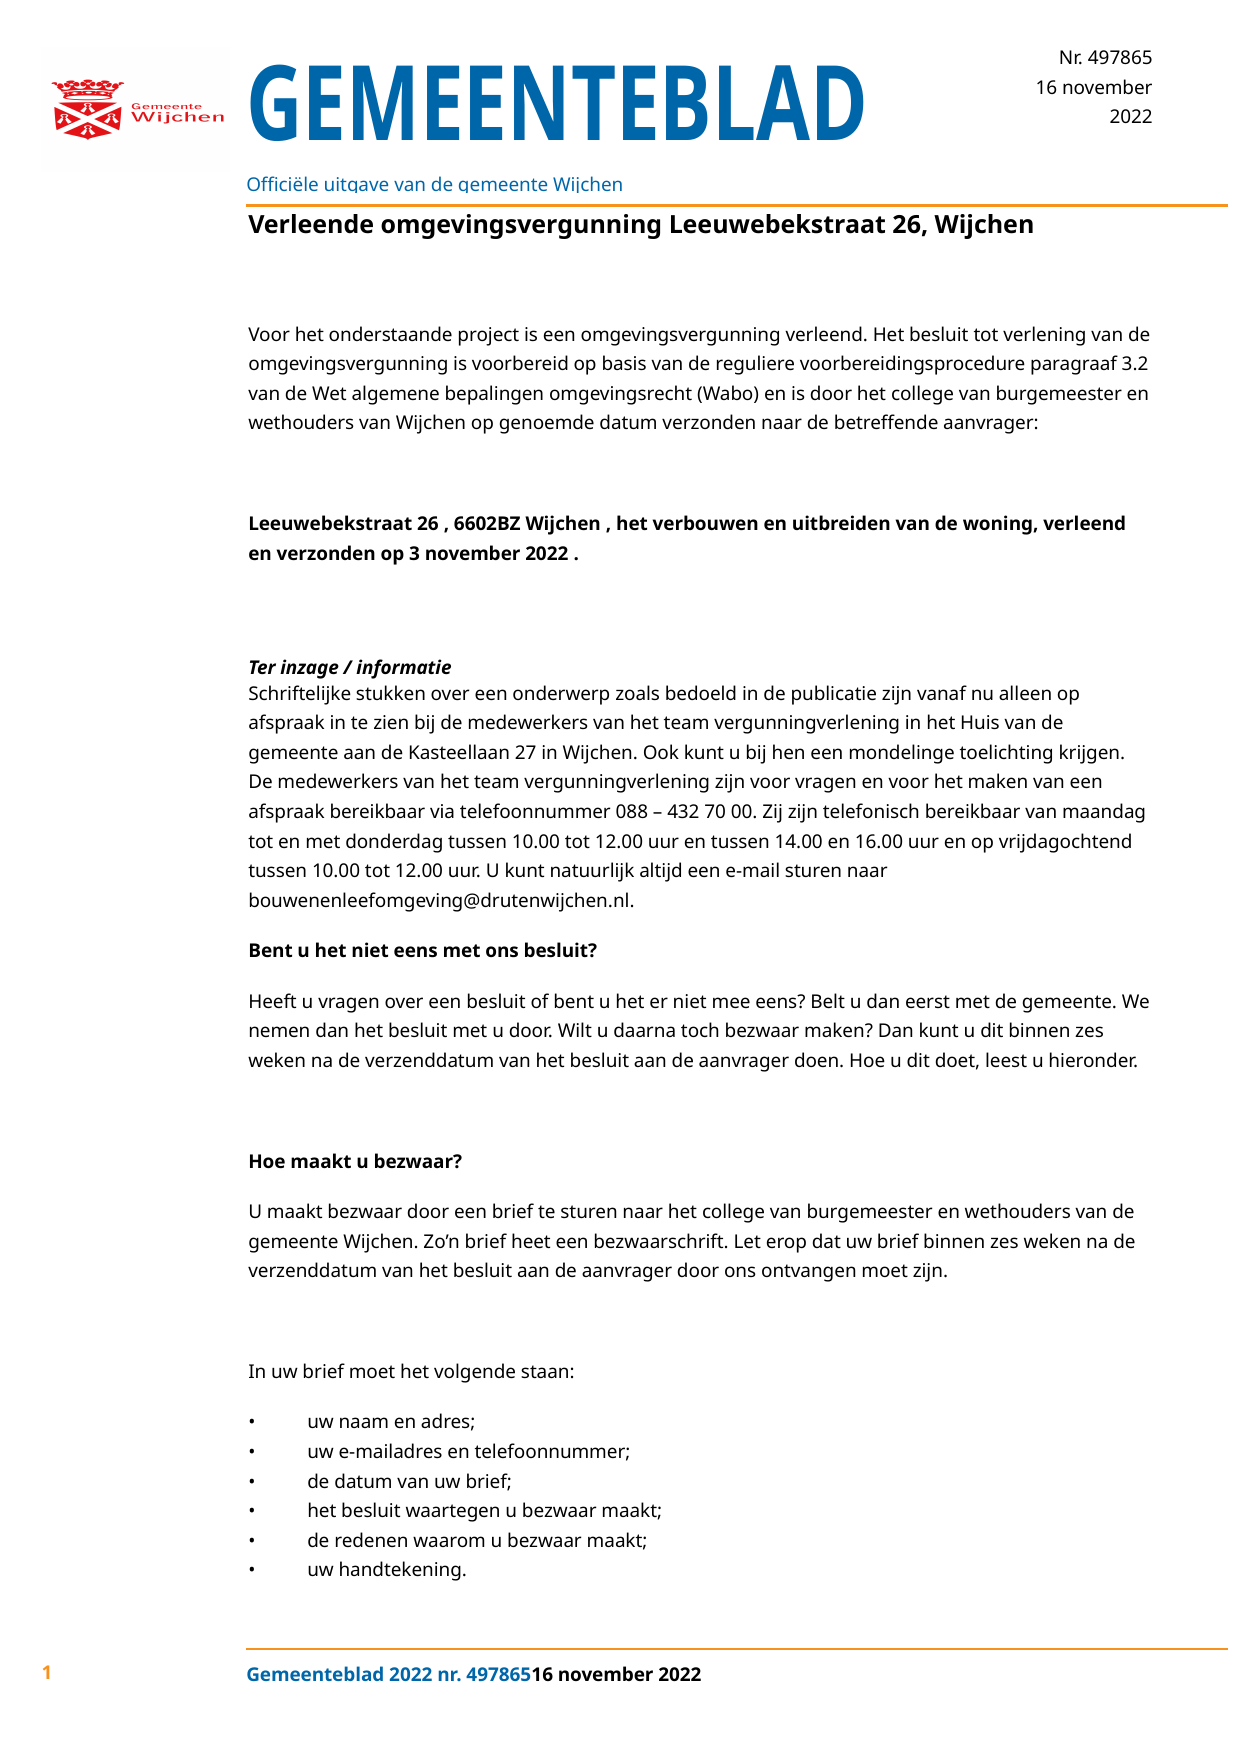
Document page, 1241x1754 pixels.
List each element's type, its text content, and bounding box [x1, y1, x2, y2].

picture [41, 47, 231, 172]
list de redenen waarom u bezwaar maakt; [248, 1527, 1152, 1553]
list het besluit waartegen u bezwaar maakt; [248, 1497, 1152, 1523]
text Verleende omgevingsvergunning Leeuwebekstraat 26, Wijchen [248, 207, 1152, 241]
text Ter inzage / informatie [248, 654, 1152, 680]
list de datum van uw brief; [248, 1468, 1152, 1494]
list uw e-mailadres en telefoonnummer; [248, 1438, 1152, 1464]
text Leeuwebekstraat 26 , 6602BZ Wijchen , het verbouwen en uitbreiden van de woning, verleend en verzonden op 3 november 2022 . [248, 510, 1152, 566]
text Bent u het niet eens met ons besluit? [248, 937, 1152, 963]
text Schriftelijke stukken over een onderwerp zoals bedoeld in de publicatie zijn vanaf nu alleen op afspraak in te zien bij de medewerkers van het team vergunningverlening in het Huis van de gemeente aan de Kasteellaan 27 in Wijchen. Ook kunt u bij hen een mondelinge toelichting krijgen. De medewerkers van het team vergunningverlening zijn voor vragen en voor het maken van een afspraak bereikbaar via telefoonnummer 088 – 432 70 00. Zij zijn telefonisch bereikbaar van maandag tot en met donderdag tussen 10.00 tot 12.00 uur en tussen 14.00 en 16.00 uur en op vrijdagochtend tussen 10.00 tot 12.00 uur. U kunt natuurlijk altijd een e-mail sturen naar bouwenenleefomgeving@drutenwijchen.nl. [248, 680, 1152, 913]
text In uw brief moet het volgende staan: [248, 1358, 1152, 1384]
text Heeft u vragen over een besluit of bent u het er niet mee eens? Belt u dan eerst met de gemeente. We nemen dan het besluit met u door. Wilt u daarna toch bezwaar maken? Dan kunt u dit binnen zes weken na de verzenddatum van het besluit aan de aanvrager doen. Hoe u dit doet, leest u hieronder. [248, 988, 1152, 1073]
text Hoe maakt u bezwaar? [248, 1148, 1152, 1174]
list uw naam en adres; [248, 1409, 1152, 1434]
text U maakt bezwaar door een brief te sturen naar het college van burgemeester en wethouders van de gemeente Wijchen. Zo’n brief heet een bezwaarschrift. Let erop dat uw brief binnen zes weken na de verzenddatum van het besluit aan de aanvrager door ons ontvangen moet zijn. [248, 1198, 1152, 1283]
list uw handtekening. [248, 1557, 1152, 1582]
text Voor het onderstaande project is een omgevingsvergunning verleend. Het besluit tot verlening van de omgevingsvergunning is voorbereid op basis van de reguliere voorbereidingsprocedure paragraaf 3.2 van de Wet algemene bepalingen omgevingsrecht (Wabo) en is door het college van burgemeester en wethouders van Wijchen op genoemde datum verzonden naar de betreffende aanvrager: [248, 321, 1152, 435]
